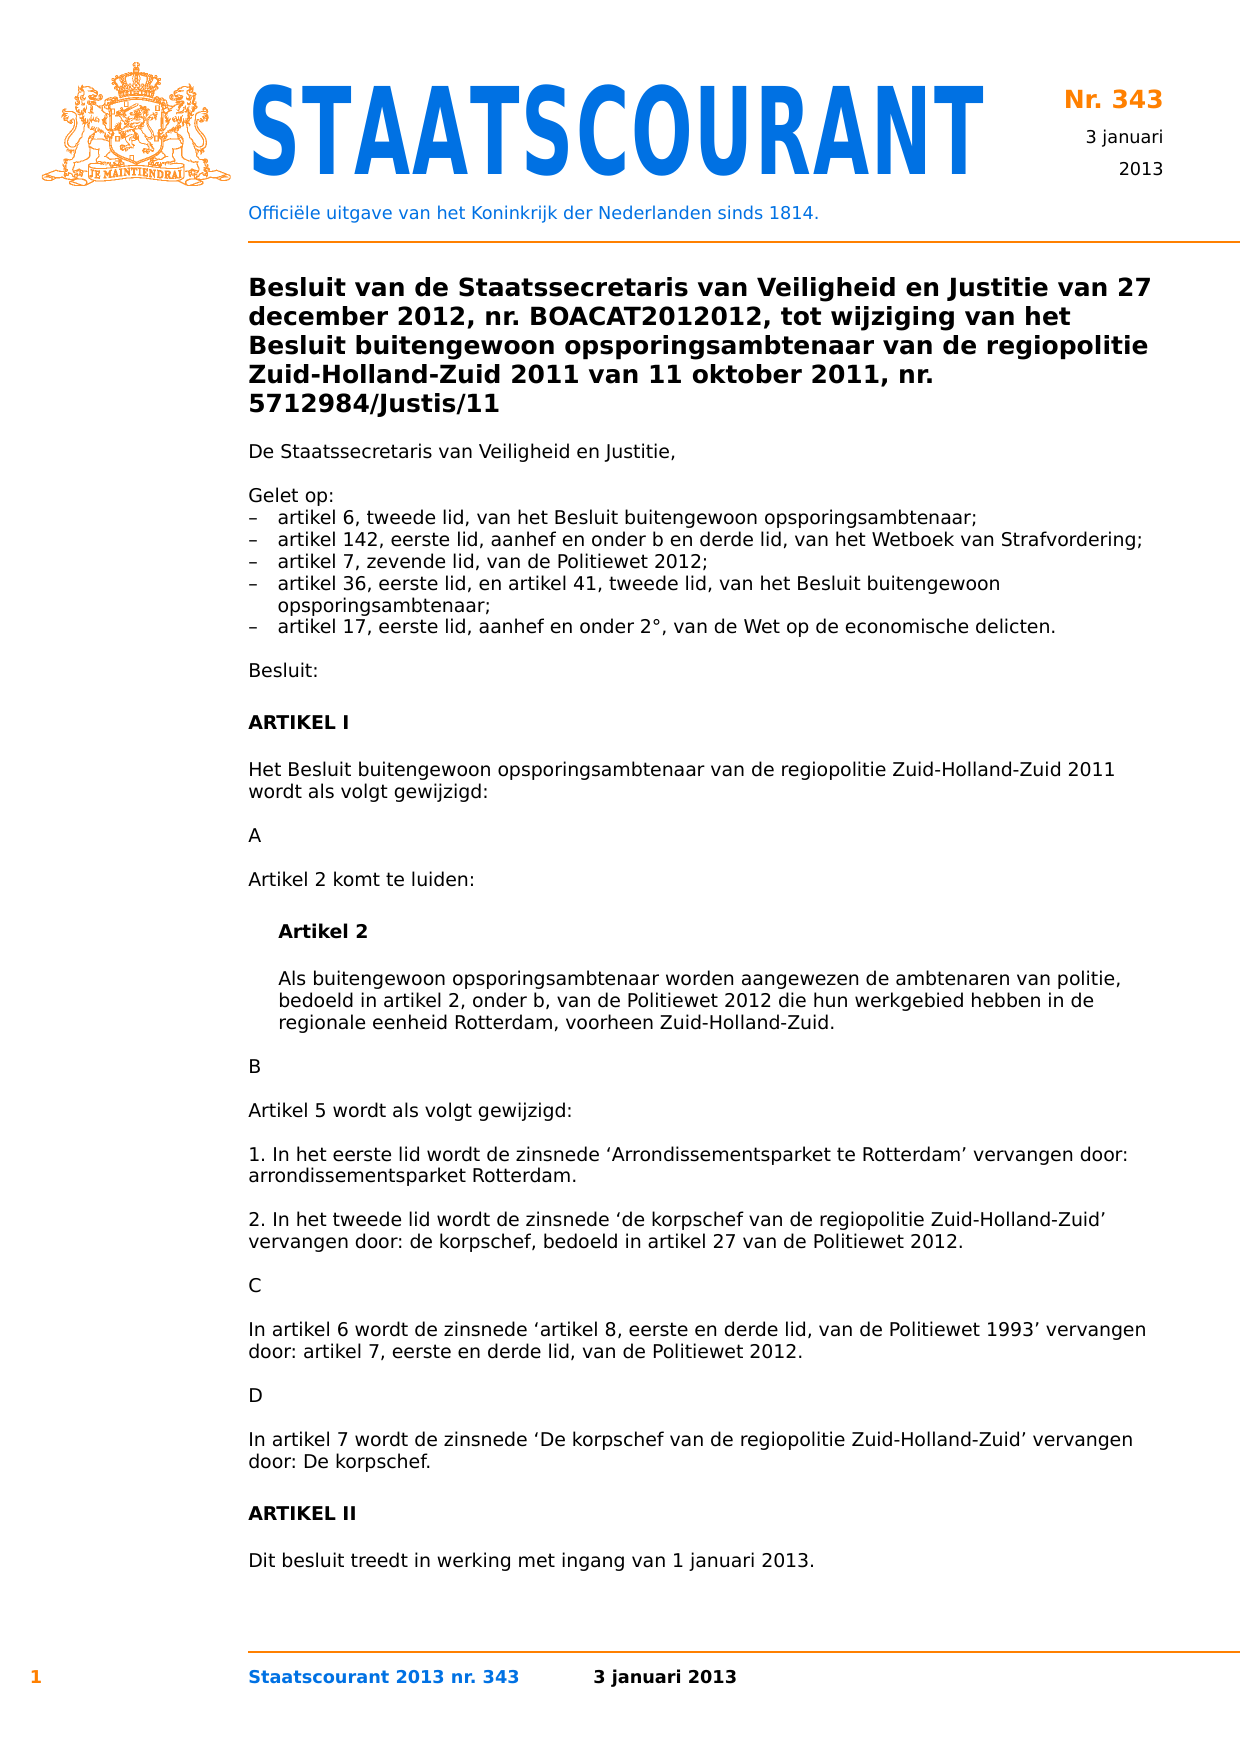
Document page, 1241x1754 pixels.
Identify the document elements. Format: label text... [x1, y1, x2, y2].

table_cell 3 januari [998, 121, 1240, 153]
subtitle ARTIKEL II [248, 1503, 1163, 1524]
text 2. In het tweede lid wordt de zinsnede ‘de korpschef van de regiopolitie Zuid-Holland-Zuid’ vervangen door: de korpschef, bedoeld in artikel 27 van de Politiewet 2012. [248, 1209, 1163, 1253]
text – artikel 17, eerste lid, aanhef en onder 2°, van de Wet op de economische delicten. [248, 616, 1163, 638]
table_header Nr. 343 [998, 62, 1240, 121]
text Artikel 2 komt te luiden: [248, 869, 1163, 891]
text Het Besluit buitengewoon opsporingsambtenaar van de regiopolitie Zuid-Holland-Zuid 2011 wordt als volgt gewijzigd: [248, 759, 1163, 803]
table_header [25, 62, 248, 241]
text A [248, 825, 1163, 847]
text Artikel 5 wordt als volgt gewijzigd: [248, 1099, 1163, 1122]
text – artikel 6, tweede lid, van het Besluit buitengewoon opsporingsambtenaar; [248, 507, 1163, 528]
text – artikel 142, eerste lid, aanhef en onder b en derde lid, van het Wetboek van Strafvordering; [248, 528, 1163, 551]
text C [248, 1275, 1163, 1297]
text In artikel 7 wordt de zinsnede ‘De korpschef van de regiopolitie Zuid-Holland-Zuid’ vervangen door: De korpschef. [248, 1429, 1163, 1473]
text Dit besluit treedt in werking met ingang van 1 januari 2013. [248, 1549, 1163, 1572]
subtitle ARTIKEL I [248, 712, 1163, 734]
text B [248, 1056, 1163, 1078]
picture [41, 62, 231, 186]
subtitle Artikel 2 [278, 921, 1163, 943]
table_cell 2013 [998, 153, 1240, 203]
text D [248, 1385, 1163, 1407]
table_cell Officiële uitgave van het Koninkrijk der Nederlanden sinds 1814. [248, 203, 1240, 241]
text – artikel 7, zevende lid, van de Politiewet 2012; [248, 551, 1163, 572]
table_header STAATSCOURANT [248, 62, 998, 203]
text Als buitengewoon opsporingsambtenaar worden aangewezen de ambtenaren van politie, bedoeld in artikel 2, onder b, van de Politiewet 2012 die hun werkgebied hebben in de regionale eenheid Rotterdam, voorheen Zuid-Holland-Zuid. [278, 968, 1163, 1034]
text – artikel 36, eerste lid, en artikel 41, tweede lid, van het Besluit buitengewoon opsporingsambtenaar; [248, 572, 1163, 616]
subtitle Besluit van de Staatssecretaris van Veiligheid en Justitie van 27 december 2012, nr. BOACAT2012012, tot wijziging van het Besluit buitengewoon opsporingsambtenaar van de regiopolitie Zuid-Holland-Zuid 2011 van 11 oktober 2011, nr. 5712984/Justis/11 [248, 273, 1163, 419]
text 1. In het eerste lid wordt de zinsnede ‘Arrondissementsparket te Rotterdam’ vervangen door: arrondissementsparket Rotterdam. [248, 1143, 1163, 1187]
text Gelet op: [248, 484, 1163, 507]
text Besluit: [248, 660, 1163, 682]
text De Staatssecretaris van Veiligheid en Justitie, [248, 441, 1163, 463]
text In artikel 6 wordt de zinsnede ‘artikel 8, eerste en derde lid, van de Politiewet 1993’ vervangen door: artikel 7, eerste en derde lid, van de Politiewet 2012. [248, 1319, 1163, 1363]
